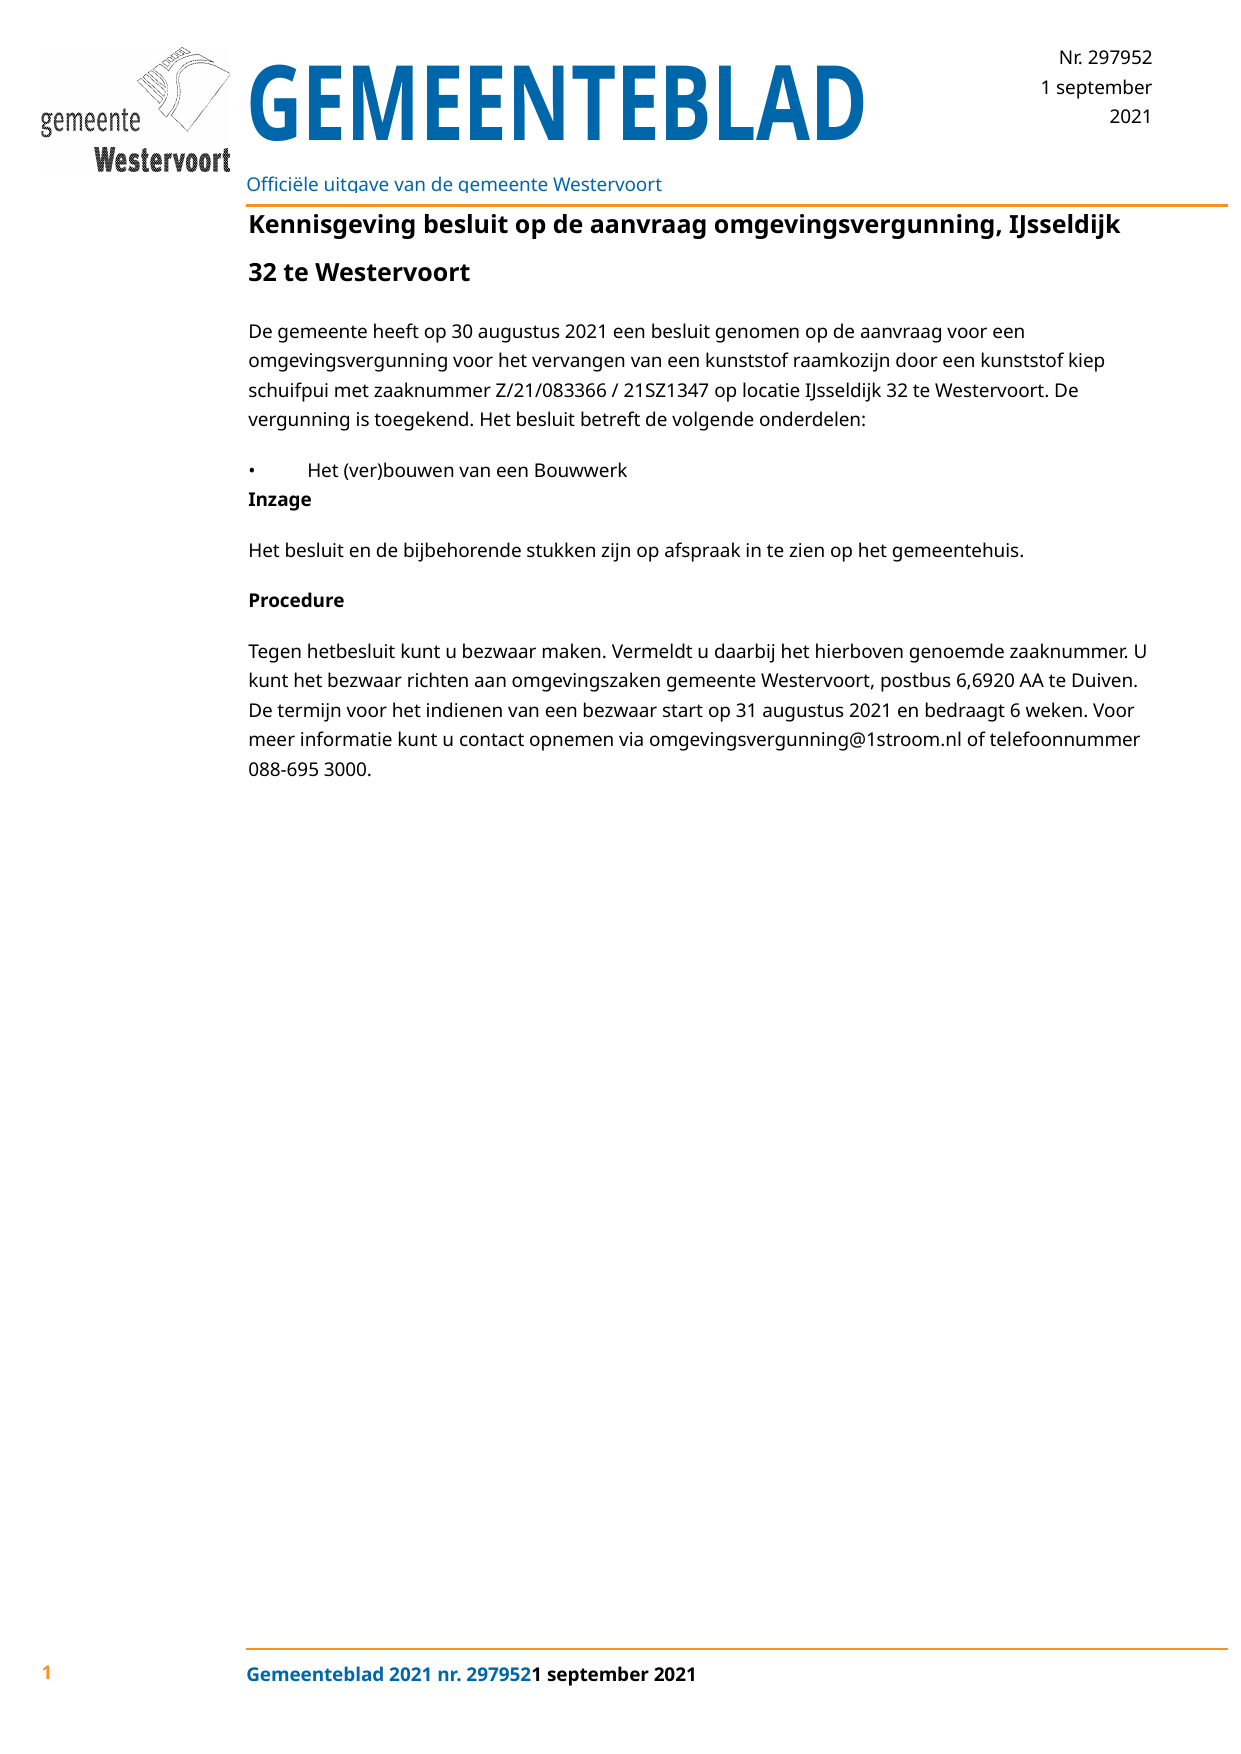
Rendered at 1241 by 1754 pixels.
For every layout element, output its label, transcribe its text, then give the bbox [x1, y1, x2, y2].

text Tegen hetbesluit kunt u bezwaar maken. Vermeldt u daarbij het hierboven genoemde zaaknummer. U kunt het bezwaar richten aan omgevingszaken gemeente Westervoort, postbus 6,6920 AA te Duiven. De termijn voor het indienen van een bezwaar start op 31 augustus 2021 en bedraagt 6 weken. Voor meer informatie kunt u contact opnemen via omgevingsvergunning@1stroom.nl of telefoonnummer 088-695 3000. [248, 638, 1152, 782]
text Kennisgeving besluit op de aanvraag omgevingsvergunning, IJsseldijk 32 te Westervoort [248, 207, 1152, 288]
list Het (ver)bouwen van een Bouwwerk [248, 457, 1152, 483]
text Inzage [248, 487, 1152, 512]
text Het besluit en de bijbehorende stukken zijn op afspraak in te zien op het gemeentehuis. [248, 537, 1152, 563]
text De gemeente heeft op 30 augustus 2021 een besluit genomen op de aanvraag voor een omgevingsvergunning voor het vervangen van een kunststof raamkozijn door een kunststof kiep schuifpui met zaaknummer Z/21/083366 / 21SZ1347 op locatie IJsseldijk 32 te Westervoort. De vergunning is toegekend. Het besluit betreft de volgende onderdelen: [248, 318, 1152, 432]
text Procedure [248, 587, 1152, 613]
picture [41, 47, 231, 172]
